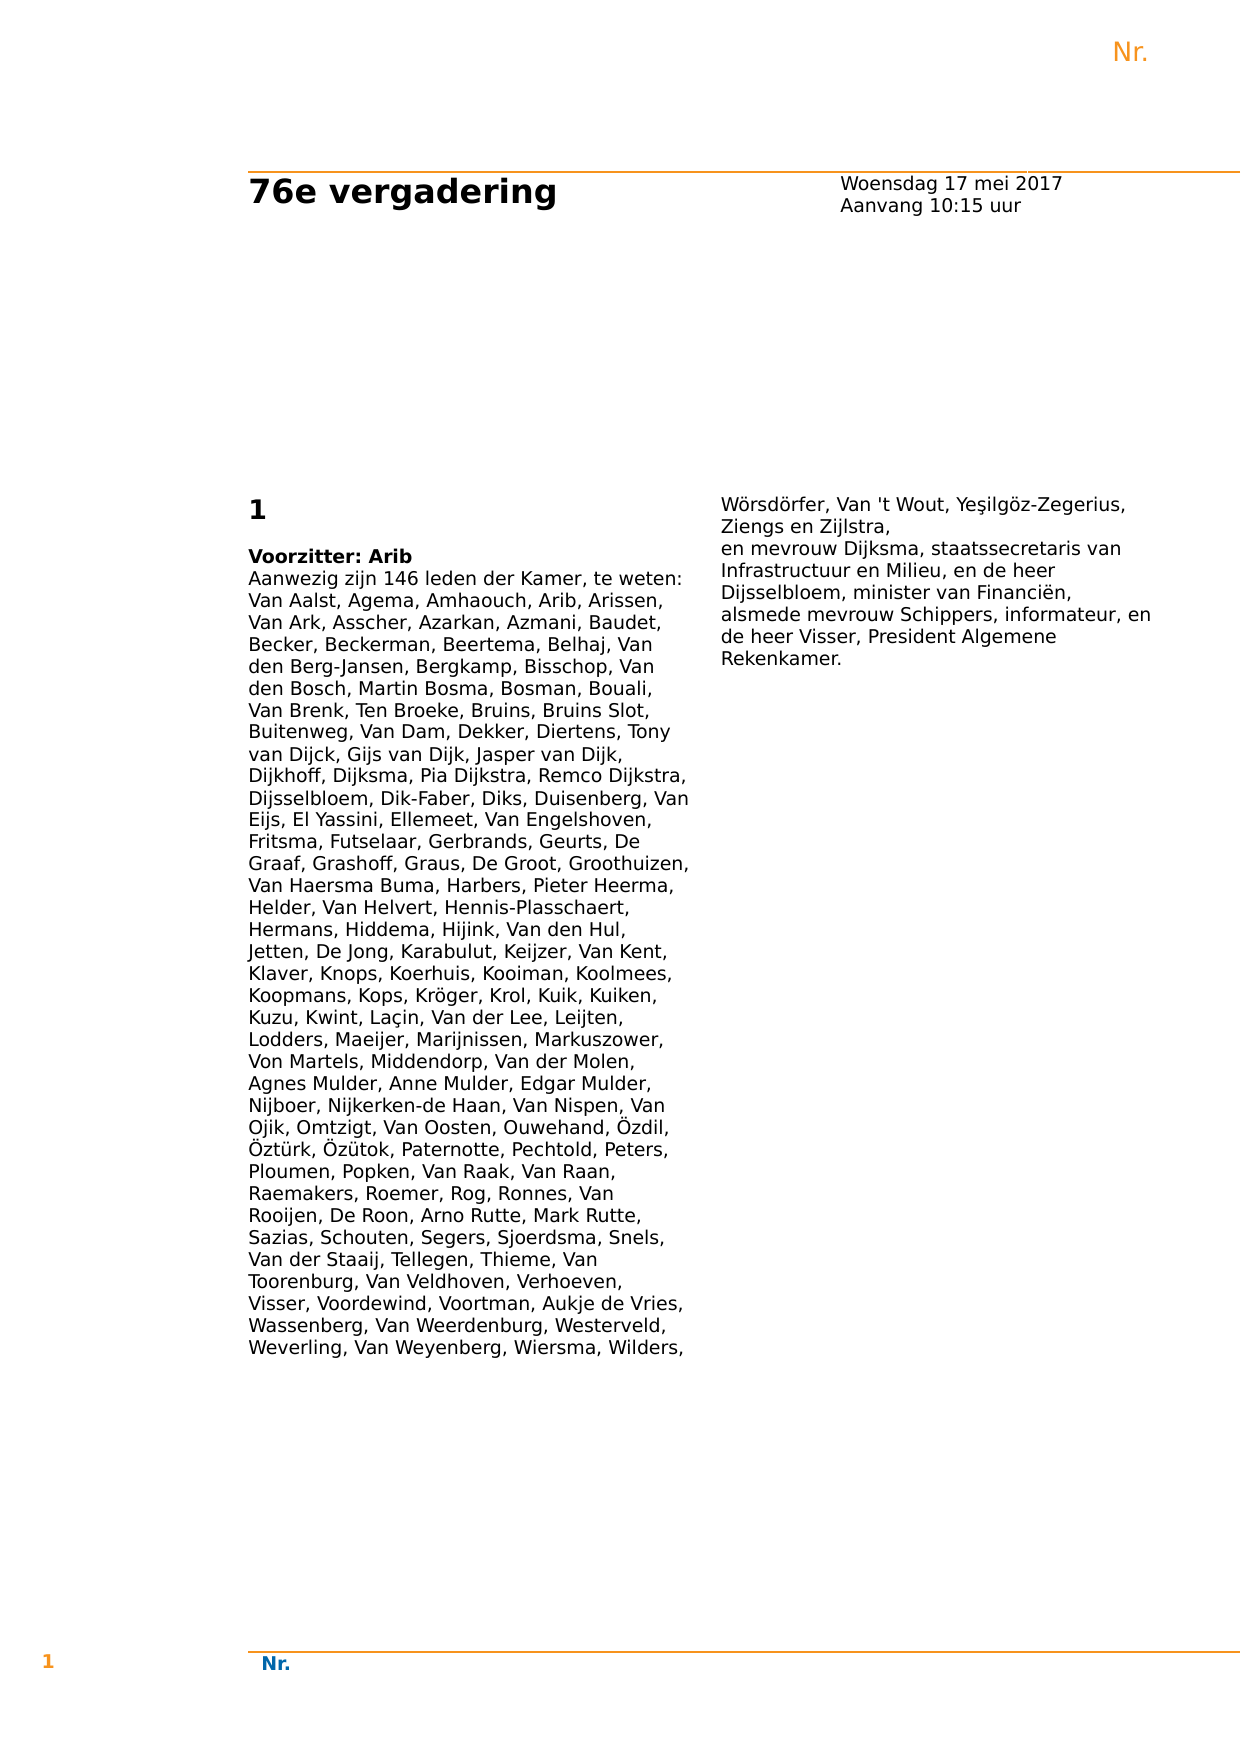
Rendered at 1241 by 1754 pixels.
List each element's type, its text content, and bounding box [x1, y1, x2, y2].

text en mevrouw Dijksma, staatssecretaris van Infrastructuur en Milieu, en de heer Dijsselbloem, minister van Financiën, [721, 538, 1163, 604]
table_cell Aanvang 10:15 uur [840, 195, 1163, 217]
title 1 [248, 494, 691, 526]
text Wörsdörfer, Van 't Wout, Yeşilgöz-Zegerius, Ziengs en Zijlstra, [721, 494, 1163, 538]
text alsmede mevrouw Schippers, informateur, en de heer Visser, President Algemene Rekenkamer. [721, 604, 1163, 670]
text Aanwezig zijn 146 leden der Kamer, te weten: [248, 568, 691, 589]
table_header Woensdag 17 mei 2017 [840, 173, 1163, 195]
text Voorzitter: Arib [248, 546, 691, 568]
text Van Aalst, Agema, Amhaouch, Arib, Arissen, Van Ark, Asscher, Azarkan, Azmani, Baudet, Becker, Beckerman, Beertema, Belhaj, Van den Berg-Jansen, Bergkamp, Bisschop, Van den Bosch, Martin Bosma, Bosman, Bouali, Van Brenk, Ten Broeke, Bruins, Bruins Slot, Buitenweg, Van Dam, Dekker, Diertens, Tony van Dijck, Gijs van Dijk, Jasper van Dijk, Dijkhoff, Dijksma, Pia Dijkstra, Remco Dijkstra, Dijsselbloem, Dik-Faber, Diks, Duisenberg, Van Eijs, El Yassini, Ellemeet, Van Engelshoven, Fritsma, Futselaar, Gerbrands, Geurts, De Graaf, Grashoff, Graus, De Groot, Groothuizen, Van Haersma Buma, Harbers, Pieter Heerma, Helder, Van Helvert, Hennis-Plasschaert, Hermans, Hiddema, Hijink, Van den Hul, Jetten, De Jong, Karabulut, Keijzer, Van Kent, Klaver, Knops, Koerhuis, Kooiman, Koolmees, Koopmans, Kops, Kröger, Krol, Kuik, Kuiken, Kuzu, Kwint, Laçin, Van der Lee, Leijten, Lodders, Maeijer, Marijnissen, Markuszower, Von Martels, Middendorp, Van der Molen, Agnes Mulder, Anne Mulder, Edgar Mulder, Nijboer, Nijkerken-de Haan, Van Nispen, Van Ojik, Omtzigt, Van Oosten, Ouwehand, Özdil, Öztürk, Özütok, Paternotte, Pechtold, Peters, Ploumen, Popken, Van Raak, Van Raan, Raemakers, Roemer, Rog, Ronnes, Van Rooijen, De Roon, Arno Rutte, Mark Rutte, Sazias, Schouten, Segers, Sjoerdsma, Snels, Van der Staaij, Tellegen, Thieme, Van Toorenburg, Van Veldhoven, Verhoeven, Visser, Voordewind, Voortman, Aukje de Vries, Wassenberg, Van Weerdenburg, Westerveld, Weverling, Van Weyenberg, Wiersma, Wilders, [248, 589, 691, 1359]
table_header 76e vergadering [248, 173, 840, 217]
